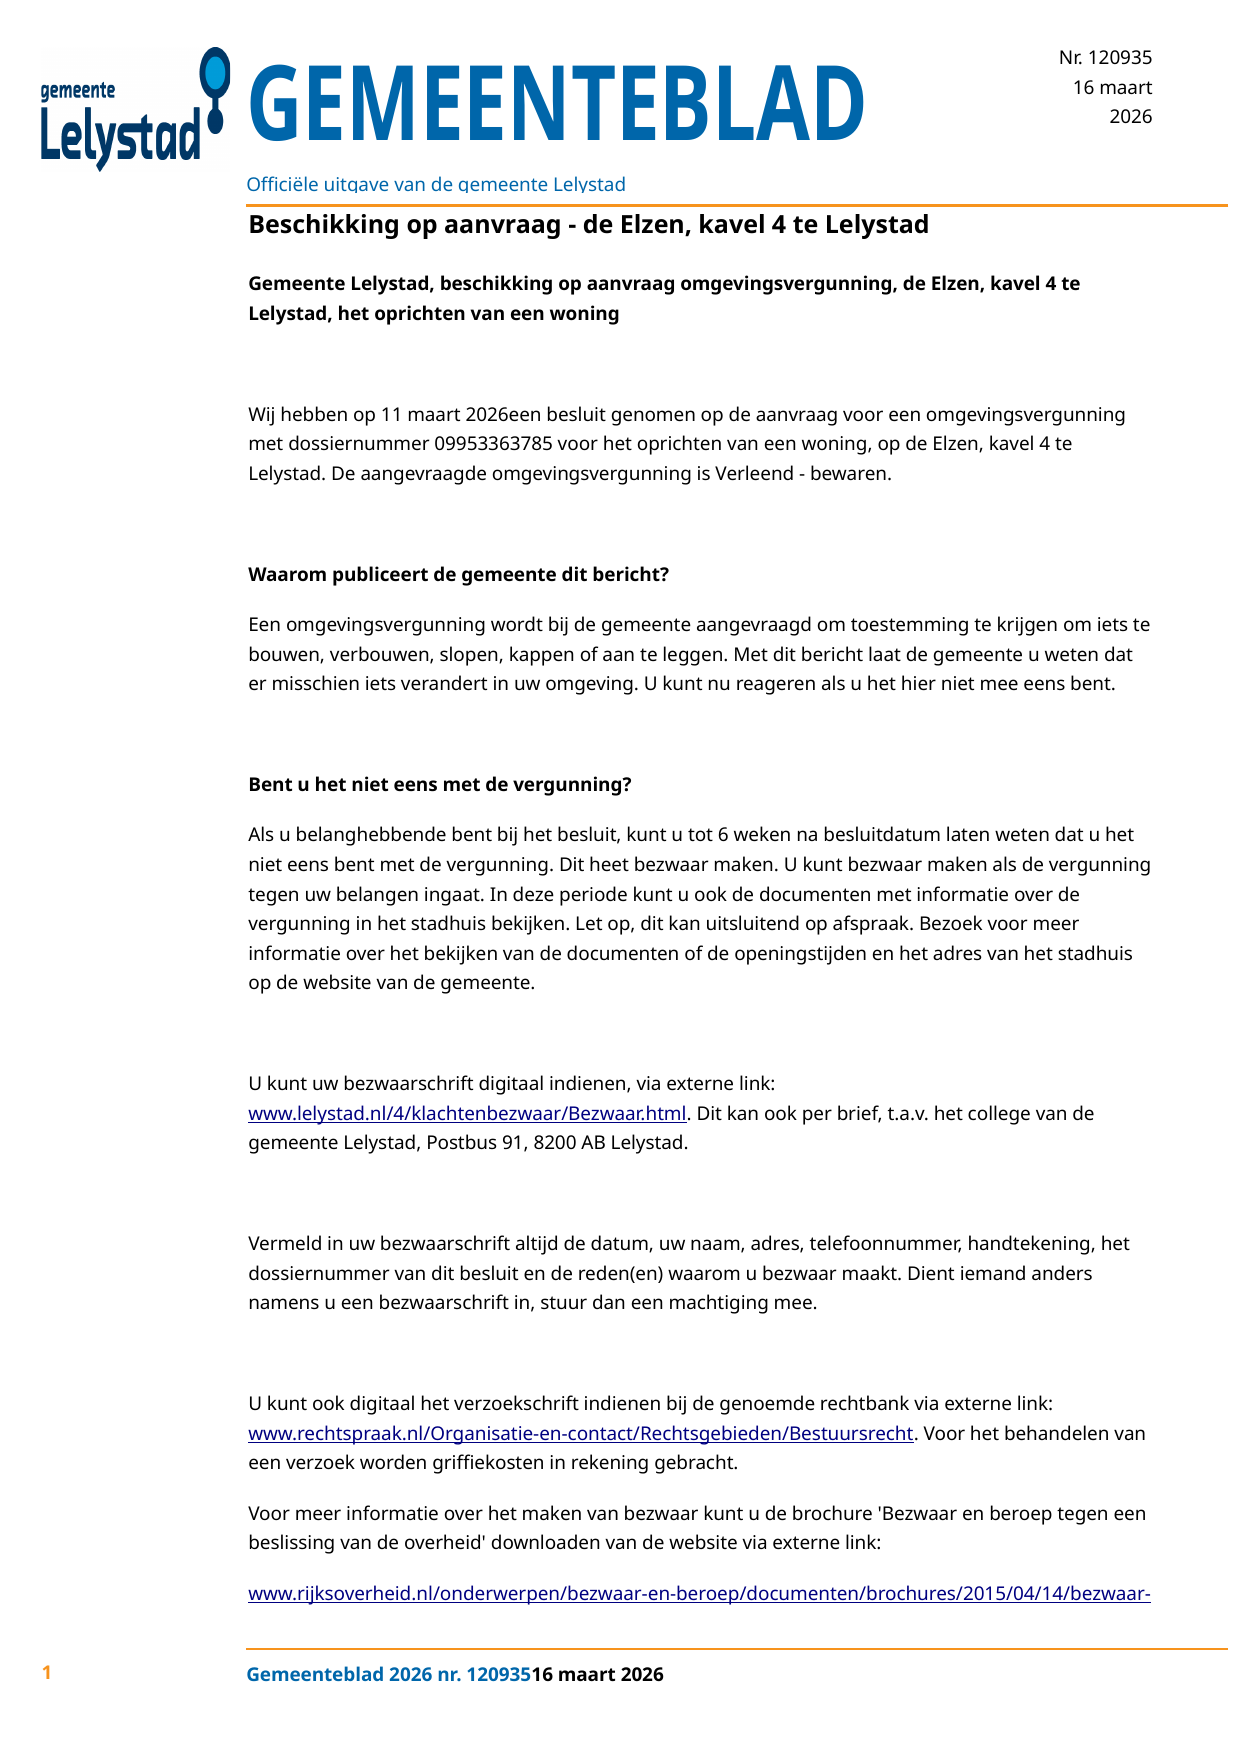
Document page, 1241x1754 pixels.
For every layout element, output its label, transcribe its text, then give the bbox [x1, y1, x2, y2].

text Wij hebben op 11 maart 2026een besluit genomen op de aanvraag voor een omgevingsvergunning met dossiernummer 09953363785 voor het oprichten van een woning, op de Elzen, kavel 4 te Lelystad. De aangevraagde omgevingsvergunning is Verleend - bewaren. [248, 401, 1152, 486]
text Vermeld in uw bezwaarschrift altijd de datum, uw naam, adres, telefoonnummer, handtekening, het dossiernummer van dit besluit en de reden(en) waarom u bezwaar maakt. Dient iemand anders namens u een bezwaarschrift in, stuur dan een machtiging mee. [248, 1230, 1152, 1315]
text U kunt ook digitaal het verzoekschrift indienen bij de genoemde rechtbank via externe link: www.rechtspraak.nl/Organisatie-en-contact/Rechtsgebieden/Bestuursrecht. Voor het behandelen van een verzoek worden griffiekosten in rekening gebracht. [248, 1390, 1152, 1475]
text Gemeente Lelystad, beschikking op aanvraag omgevingsvergunning, de Elzen, kavel 4 te Lelystad, het oprichten van een woning [248, 270, 1152, 326]
text Waarom publiceert de gemeente dit bericht? [248, 561, 1152, 586]
text Bent u het niet eens met de vergunning? [248, 771, 1152, 797]
text U kunt uw bezwaarschrift digitaal indienen, via externe link: www.lelystad.nl/4/klachtenbezwaar/Bezwaar.html. Dit kan ook per brief, t.a.v. het college van de gemeente Lelystad, Postbus 91, 8200 AB Lelystad. [248, 1070, 1152, 1155]
text Voor meer informatie over het maken van bezwaar kunt u de brochure 'Bezwaar en beroep tegen een beslissing van de overheid' downloaden van de website via externe link: [248, 1500, 1152, 1555]
text Als u belanghebbende bent bij het besluit, kunt u tot 6 weken na besluitdatum laten weten dat u het niet eens bent met de vergunning. Dit heet bezwaar maken. U kunt bezwaar maken als de vergunning tegen uw belangen ingaat. In deze periode kunt u ook de documenten met informatie over de vergunning in het stadhuis bekijken. Let op, dit kan uitsluitend op afspraak. Bezoek voor meer informatie over het bekijken van de documenten of de openingstijden en het adres van het stadhuis op de website van de gemeente. [248, 822, 1152, 995]
text Beschikking op aanvraag - de Elzen, kavel 4 te Lelystad [248, 207, 1152, 241]
text www.rijksoverheid.nl/onderwerpen/bezwaar-en-beroep/documenten/brochures/2015/04/14/bezwaar- [248, 1580, 1152, 1606]
picture [41, 47, 231, 172]
text Een omgevingsvergunning wordt bij de gemeente aangevraagd om toestemming te krijgen om iets te bouwen, verbouwen, slopen, kappen of aan te leggen. Met dit bericht laat de gemeente u weten dat er misschien iets verandert in uw omgeving. U kunt nu reageren als u het hier niet mee eens bent. [248, 611, 1152, 696]
